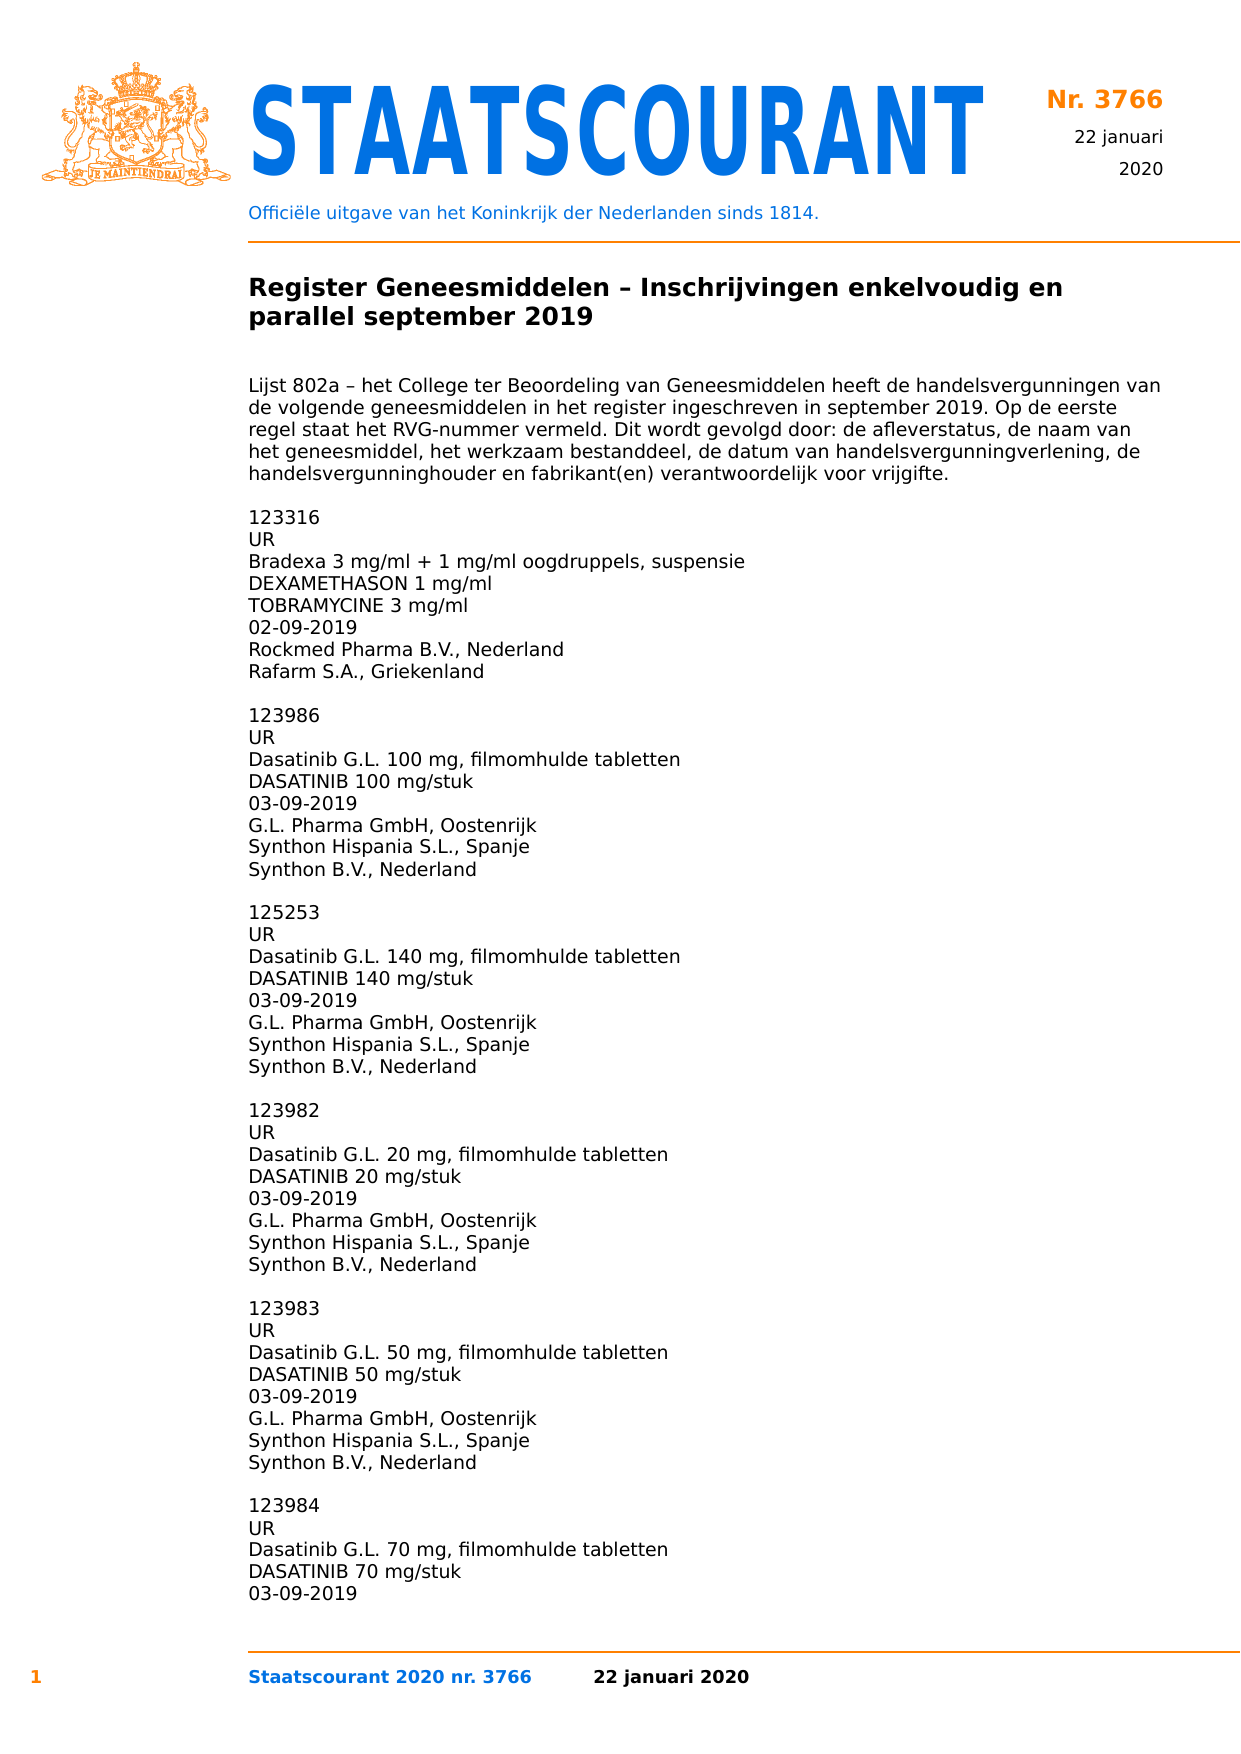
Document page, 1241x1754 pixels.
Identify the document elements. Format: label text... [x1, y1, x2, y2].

text 03-09-2019 [248, 1188, 1163, 1210]
text Synthon Hispania S.L., Spanje [248, 836, 1163, 858]
text DASATINIB 20 mg/stuk [248, 1166, 1163, 1188]
text TOBRAMYCINE 3 mg/ml [248, 595, 1163, 617]
text Dasatinib G.L. 140 mg, filmomhulde tabletten [248, 946, 1163, 968]
text 123982 [248, 1100, 1163, 1122]
text Dasatinib G.L. 100 mg, filmomhulde tabletten [248, 748, 1163, 771]
text Synthon Hispania S.L., Spanje [248, 1232, 1163, 1254]
text G.L. Pharma GmbH, Oostenrijk [248, 814, 1163, 836]
text 123983 [248, 1298, 1163, 1320]
text Synthon B.V., Nederland [248, 1452, 1163, 1473]
text DASATINIB 140 mg/stuk [248, 968, 1163, 990]
table_header Nr. 3766 [998, 62, 1240, 121]
text 123986 [248, 704, 1163, 727]
table_header STAATSCOURANT [248, 62, 998, 203]
table_cell 2020 [998, 153, 1240, 203]
text G.L. Pharma GmbH, Oostenrijk [248, 1210, 1163, 1232]
table_cell Officiële uitgave van het Koninkrijk der Nederlanden sinds 1814. [248, 203, 1240, 241]
text G.L. Pharma GmbH, Oostenrijk [248, 1012, 1163, 1034]
picture [41, 62, 231, 186]
text Dasatinib G.L. 20 mg, filmomhulde tabletten [248, 1144, 1163, 1166]
text UR [248, 727, 1163, 748]
text Rockmed Pharma B.V., Nederland [248, 639, 1163, 661]
text DEXAMETHASON 1 mg/ml [248, 573, 1163, 595]
text 123984 [248, 1495, 1163, 1517]
subtitle Register Geneesmiddelen – Inschrijvingen enkelvoudig en parallel september 2019 [248, 273, 1163, 331]
text Synthon Hispania S.L., Spanje [248, 1429, 1163, 1452]
table_header [25, 62, 248, 241]
text Synthon B.V., Nederland [248, 1056, 1163, 1078]
text Dasatinib G.L. 50 mg, filmomhulde tabletten [248, 1342, 1163, 1364]
text Lijst 802a – het College ter Beoordeling van Geneesmiddelen heeft de handelsvergunningen van de volgende geneesmiddelen in het register ingeschreven in september 2019. Op de eerste regel staat het RVG-nummer vermeld. Dit wordt gevolgd door: de afleverstatus, de naam van het geneesmiddel, het werkzaam bestanddeel, de datum van handelsvergunningverlening, de handelsvergunninghouder en fabrikant(en) verantwoordelijk voor vrijgifte. [248, 375, 1163, 485]
text UR [248, 1122, 1163, 1144]
text DASATINIB 70 mg/stuk [248, 1561, 1163, 1583]
text Bradexa 3 mg/ml + 1 mg/ml oogdruppels, suspensie [248, 551, 1163, 573]
text UR [248, 1517, 1163, 1539]
text 03-09-2019 [248, 1583, 1163, 1605]
text 02-09-2019 [248, 617, 1163, 639]
text Synthon B.V., Nederland [248, 1254, 1163, 1276]
text UR [248, 1320, 1163, 1342]
table_cell 22 januari [998, 121, 1240, 153]
text UR [248, 924, 1163, 946]
text 03-09-2019 [248, 990, 1163, 1012]
text DASATINIB 50 mg/stuk [248, 1364, 1163, 1386]
text 03-09-2019 [248, 792, 1163, 814]
text Synthon B.V., Nederland [248, 858, 1163, 880]
text Dasatinib G.L. 70 mg, filmomhulde tabletten [248, 1539, 1163, 1561]
text Synthon Hispania S.L., Spanje [248, 1034, 1163, 1056]
text Rafarm S.A., Griekenland [248, 661, 1163, 683]
text 125253 [248, 902, 1163, 924]
text 03-09-2019 [248, 1386, 1163, 1408]
text UR [248, 529, 1163, 551]
text 123316 [248, 507, 1163, 529]
text G.L. Pharma GmbH, Oostenrijk [248, 1408, 1163, 1429]
text DASATINIB 100 mg/stuk [248, 771, 1163, 792]
